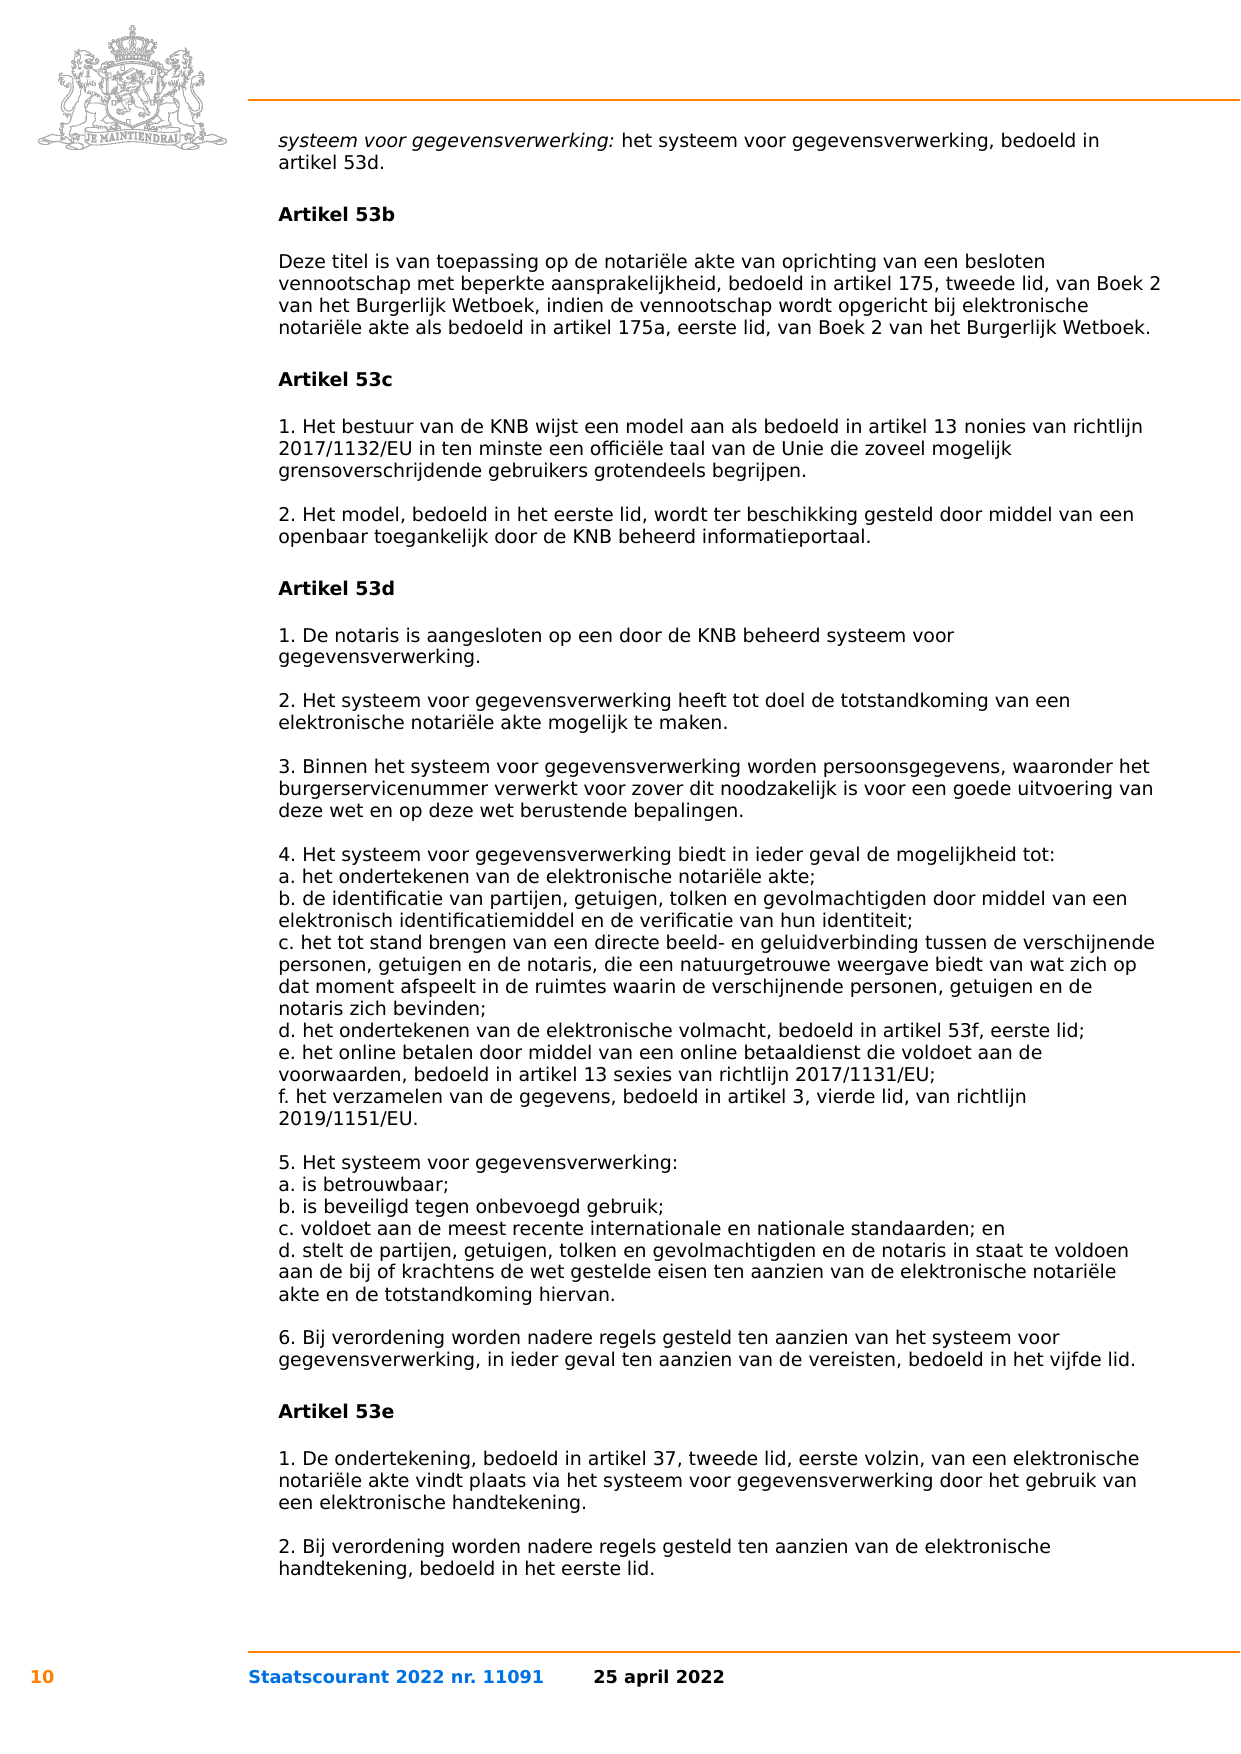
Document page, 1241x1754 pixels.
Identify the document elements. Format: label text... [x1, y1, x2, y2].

text 3. Binnen het systeem voor gegevensverwerking worden persoonsgegevens, waaronder het burgerservicenummer verwerkt voor zover dit noodzakelijk is voor een goede uitvoering van deze wet en op deze wet berustende bepalingen. [278, 756, 1163, 822]
text 1. De ondertekening, bedoeld in artikel 37, tweede lid, eerste volzin, van een elektronische notariële akte vindt plaats via het systeem voor gegevensverwerking door het gebruik van een elektronische handtekening. [278, 1448, 1163, 1514]
text systeem voor gegevensverwerking: het systeem voor gegevensverwerking, bedoeld in artikel 53d. [278, 130, 1163, 174]
text c. het tot stand brengen van een directe beeld- en geluidverbinding tussen de verschijnende personen, getuigen en de notaris, die een natuurgetrouwe weergave biedt van wat zich op dat moment afspeelt in de ruimtes waarin de verschijnende personen, getuigen en de notaris zich bevinden; [278, 932, 1163, 1020]
subtitle Artikel 53b [278, 204, 1163, 226]
subtitle Artikel 53c [278, 369, 1163, 391]
text f. het verzamelen van de gegevens, bedoeld in artikel 3, vierde lid, van richtlijn 2019/1151/EU. [278, 1086, 1163, 1130]
text 2. Het model, bedoeld in het eerste lid, wordt ter beschikking gesteld door middel van een openbaar toegankelijk door de KNB beheerd informatieportaal. [278, 503, 1163, 547]
text 2. Het systeem voor gegevensverwerking heeft tot doel de totstandkoming van een elektronische notariële akte mogelijk te maken. [278, 690, 1163, 734]
text a. het ondertekenen van de elektronische notariële akte; [278, 866, 1163, 888]
subtitle Artikel 53e [278, 1401, 1163, 1423]
text b. is beveiligd tegen onbevoegd gebruik; [278, 1196, 1163, 1217]
text c. voldoet aan de meest recente internationale en nationale standaarden; en [278, 1217, 1163, 1239]
text d. stelt de partijen, getuigen, tolken en gevolmachtigden en de notaris in staat te voldoen aan de bij of krachtens de wet gestelde eisen ten aanzien van de elektronische notariële akte en de totstandkoming hiervan. [278, 1239, 1163, 1305]
text 6. Bij verordening worden nadere regels gesteld ten aanzien van het systeem voor gegevensverwerking, in ieder geval ten aanzien van de vereisten, bedoeld in het vijfde lid. [278, 1327, 1163, 1371]
text 5. Het systeem voor gegevensverwerking: [278, 1152, 1163, 1173]
text 1. Het bestuur van de KNB wijst een model aan als bedoeld in artikel 13 nonies van richtlijn 2017/1132/EU in ten minste een officiële taal van de Unie die zoveel mogelijk grensoverschrijdende gebruikers grotendeels begrijpen. [278, 416, 1163, 482]
text b. de identificatie van partijen, getuigen, tolken en gevolmachtigden door middel van een elektronisch identificatiemiddel en de verificatie van hun identiteit; [278, 888, 1163, 932]
text 1. De notaris is aangesloten op een door de KNB beheerd systeem voor gegevensverwerking. [278, 624, 1163, 668]
text e. het online betalen door middel van een online betaaldienst die voldoet aan de voorwaarden, bedoeld in artikel 13 sexies van richtlijn 2017/1131/EU; [278, 1042, 1163, 1086]
text d. het ondertekenen van de elektronische volmacht, bedoeld in artikel 53f, eerste lid; [278, 1020, 1163, 1042]
text a. is betrouwbaar; [278, 1173, 1163, 1196]
text 4. Het systeem voor gegevensverwerking biedt in ieder geval de mogelijkheid tot: [278, 844, 1163, 866]
subtitle Artikel 53d [278, 577, 1163, 599]
text Deze titel is van toepassing op de notariële akte van oprichting van een besloten vennootschap met beperkte aansprakelijkheid, bedoeld in artikel 175, tweede lid, van Boek 2 van het Burgerlijk Wetboek, indien de vennootschap wordt opgericht bij elektronische notariële akte als bedoeld in artikel 175a, eerste lid, van Boek 2 van het Burgerlijk Wetboek. [278, 251, 1163, 339]
picture [38, 25, 227, 150]
text 2. Bij verordening worden nadere regels gesteld ten aanzien van de elektronische handtekening, bedoeld in het eerste lid. [278, 1536, 1163, 1580]
